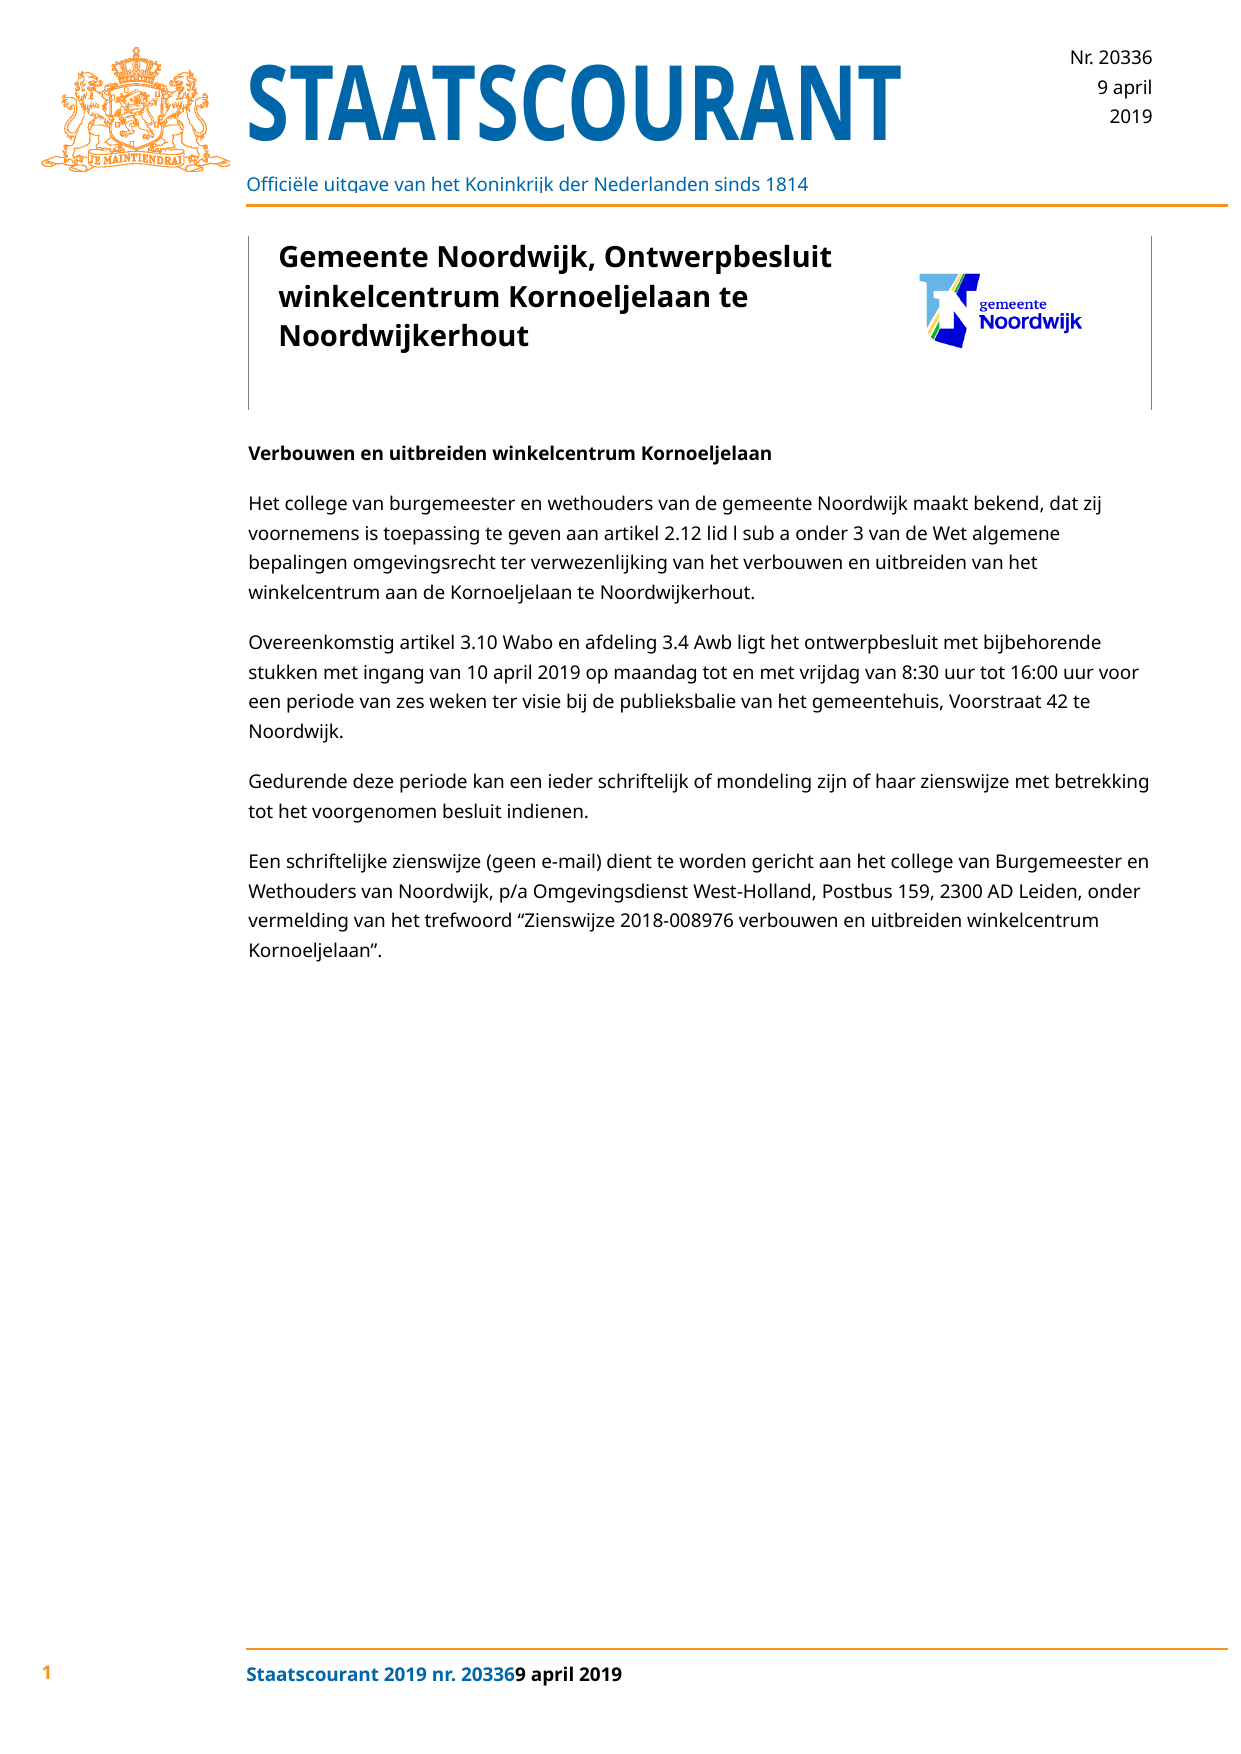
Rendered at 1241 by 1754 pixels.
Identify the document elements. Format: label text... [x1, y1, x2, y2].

text Verbouwen en uitbreiden winkelcentrum Kornoeljelaan [248, 440, 1152, 465]
table_header Gemeente Noordwijk, Ontwerpbesluit winkelcentrum Kornoeljelaan te Noordwijkerhout [249, 236, 850, 410]
table_header [850, 236, 882, 384]
text Overeenkomstig artikel 3.10 Wabo en afdeling 3.4 Awb ligt het ontwerpbesluit met bijbehorende stukken met ingang van 10 april 2019 op maandag tot en met vrijdag van 8:30 uur tot 16:00 uur voor een periode van zes weken ter visie bij de publieksbalie van het gemeentehuis, Voorstraat 42 te Noordwijk. [248, 629, 1152, 744]
text Het college van burgemeester en wethouders van de gemeente Noordwijk maakt bekend, dat zij voornemens is toepassing te geven aan artikel 2.12 lid l sub a onder 3 van de Wet algemene bepalingen omgevingsrecht ter verwezenlijking van het verbouwen en uitbreiden van het winkelcentrum aan de Kornoeljelaan te Noordwijkerhout. [248, 490, 1152, 604]
text Een schriftelijke zienswijze (geen e-mail) dient te worden gericht aan het college van Burgemeester en Wethouders van Noordwijk, p/a Omgevingsdienst West-Holland, Postbus 159, 2300 AD Leiden, onder vermelding van het trefwoord “Zienswijze 2018-008976 verbouwen en uitbreiden winkelcentrum Kornoeljelaan”. [248, 848, 1152, 963]
table_header [850, 385, 1151, 410]
picture [41, 47, 231, 172]
table_header [1119, 236, 1151, 384]
text Gedurende deze periode kan een ieder schriftelijk of mondeling zijn of haar zienswijze met betrekking tot het voorgenomen besluit indienen. [248, 768, 1152, 824]
picture [882, 236, 1119, 385]
